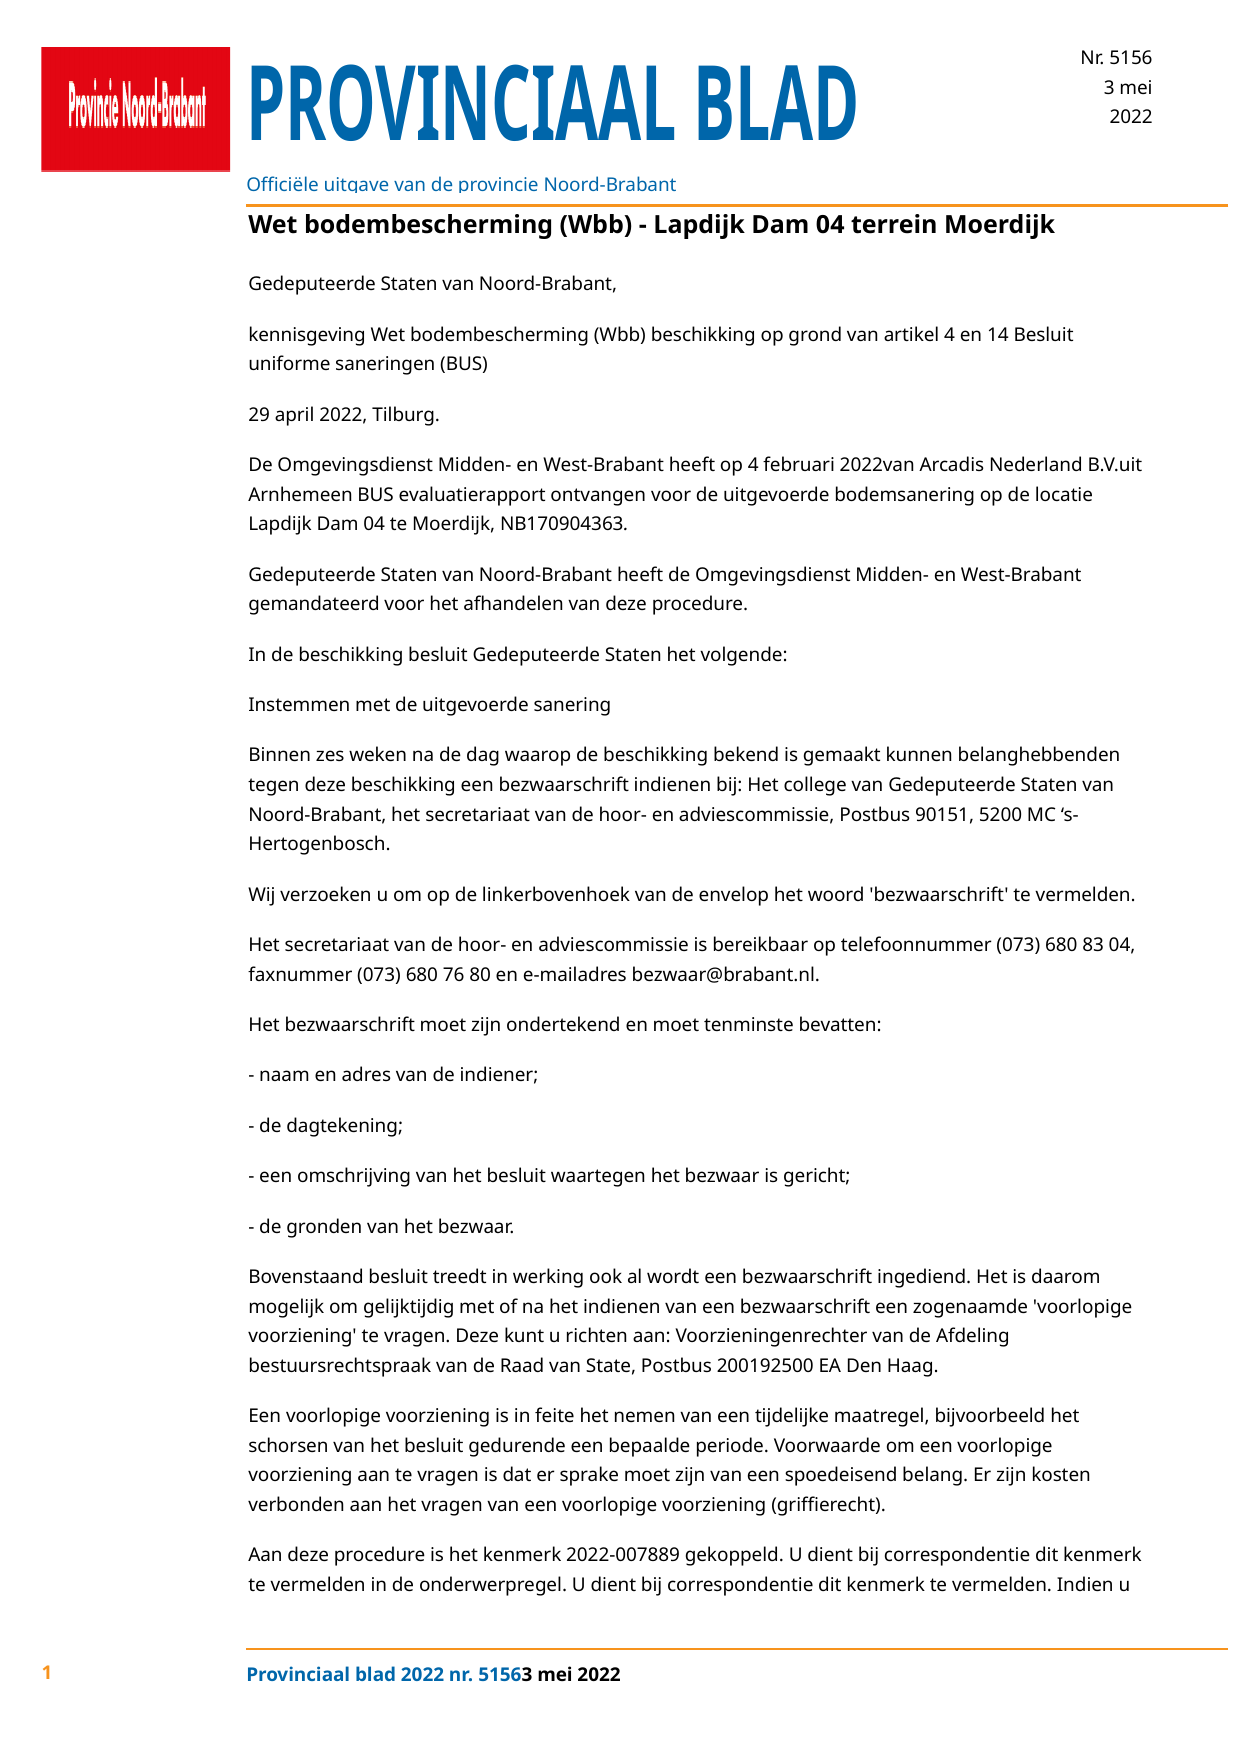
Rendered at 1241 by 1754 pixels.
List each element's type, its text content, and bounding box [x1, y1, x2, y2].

text Het secretariaat van de hoor- en adviescommissie is bereikbaar op telefoonnummer (073) 680 83 04, faxnummer (073) 680 76 80 en e-mailadres bezwaar@brabant.nl. [248, 931, 1152, 986]
text Bovenstaand besluit treedt in werking ook al wordt een bezwaarschrift ingediend. Het is daarom mogelijk om gelijktijdig met of na het indienen van een bezwaarschrift een zogenaamde 'voorlopige voorziening' te vragen. Deze kunt u richten aan: Voorzieningenrechter van de Afdeling bestuursrechtspraak van de Raad van State, Postbus 200192500 EA Den Haag. [248, 1263, 1152, 1378]
text Gedeputeerde Staten van Noord-Brabant heeft de Omgevingsdienst Midden- en West-Brabant gemandateerd voor het afhandelen van deze procedure. [248, 561, 1152, 616]
text Binnen zes weken na de dag waarop de beschikking bekend is gemaakt kunnen belanghebbenden tegen deze beschikking een bezwaarschrift indienen bij: Het college van Gedeputeerde Staten van Noord-Brabant, het secretariaat van de hoor- en adviescommissie, Postbus 90151, 5200 MC ‘s-Hertogenbosch. [248, 742, 1152, 856]
text Instemmen met de uitgevoerde sanering [248, 691, 1152, 717]
text Een voorlopige voorziening is in feite het nemen van een tijdelijke maatregel, bijvoorbeeld het schorsen van het besluit gedurende een bepaalde periode. Voorwaarde om een voorlopige voorziening aan te vragen is dat er sprake moet zijn van een spoedeisend belang. Er zijn kosten verbonden aan het vragen van een voorlopige voorziening (griffierecht). [248, 1402, 1152, 1517]
text - een omschrijving van het besluit waartegen het bezwaar is gericht; [248, 1162, 1152, 1188]
text - de gronden van het bezwaar. [248, 1213, 1152, 1238]
text 29 april 2022, Tilburg. [248, 401, 1152, 426]
text Wij verzoeken u om op de linkerbovenhoek van de envelop het woord 'bezwaarschrift' te vermelden. [248, 881, 1152, 906]
text Aan deze procedure is het kenmerk 2022-007889 gekoppeld. U dient bij correspondentie dit kenmerk te vermelden in de onderwerpregel. U dient bij correspondentie dit kenmerk te vermelden. Indien u [248, 1542, 1152, 1597]
text De Omgevingsdienst Midden- en West-Brabant heeft op 4 februari 2022van Arcadis Nederland B.V.uit Arnhemeen BUS evaluatierapport ontvangen voor de uitgevoerde bodemsanering op de locatie Lapdijk Dam 04 te Moerdijk, NB170904363. [248, 451, 1152, 536]
text Het bezwaarschrift moet zijn ondertekend en moet tenminste bevatten: [248, 1011, 1152, 1037]
picture [41, 47, 231, 172]
text - de dagtekening; [248, 1112, 1152, 1138]
text Wet bodembescherming (Wbb) - Lapdijk Dam 04 terrein Moerdijk [248, 207, 1152, 241]
text In de beschikking besluit Gedeputeerde Staten het volgende: [248, 641, 1152, 666]
text kennisgeving Wet bodembescherming (Wbb) beschikking op grond van artikel 4 en 14 Besluit uniforme saneringen (BUS) [248, 321, 1152, 376]
text Gedeputeerde Staten van Noord-Brabant, [248, 270, 1152, 296]
text - naam en adres van de indiener; [248, 1062, 1152, 1087]
